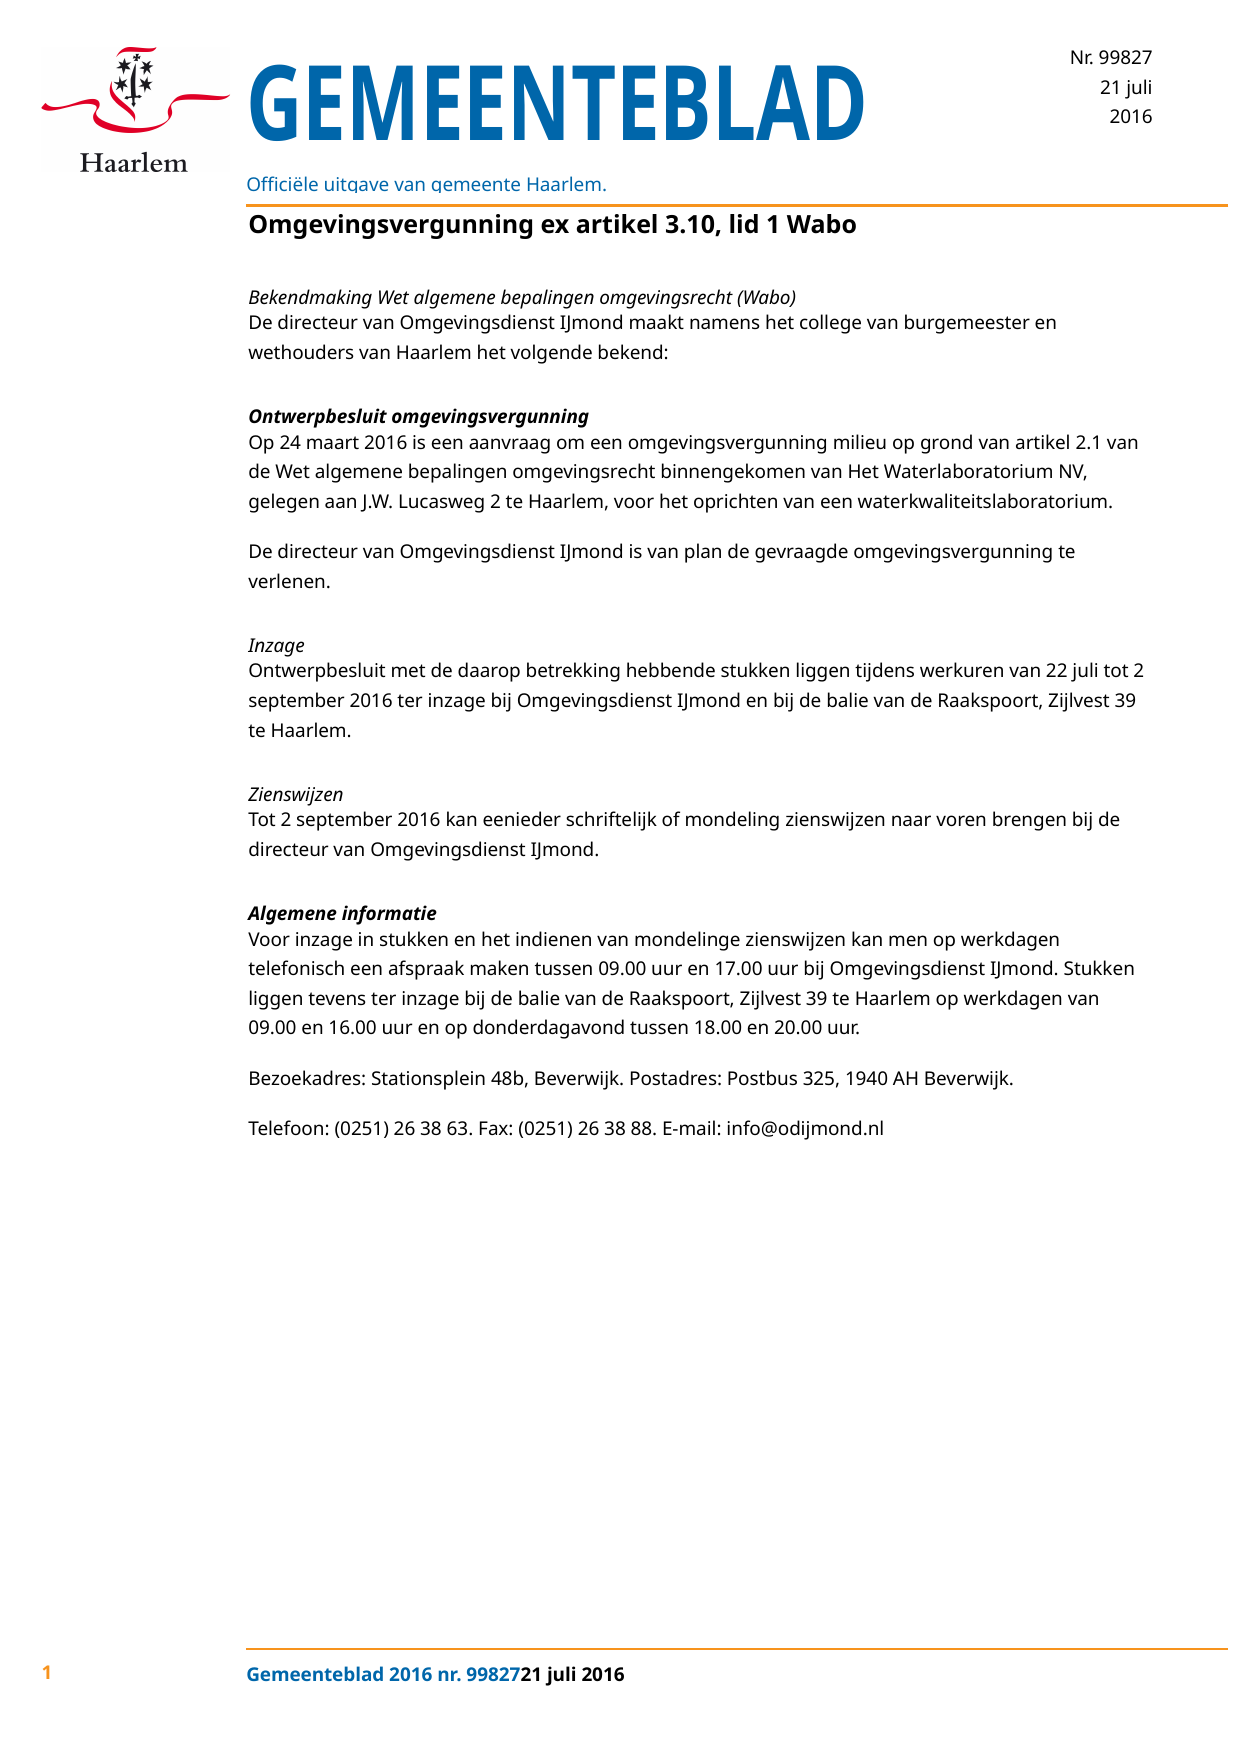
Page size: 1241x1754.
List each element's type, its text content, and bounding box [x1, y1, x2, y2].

text Bekendmaking Wet algemene bepalingen omgevingsrecht (Wabo) [248, 284, 1152, 309]
text Omgevingsvergunning ex artikel 3.10, lid 1 Wabo [248, 207, 1152, 241]
text Op 24 maart 2016 is een aanvraag om een omgevingsvergunning milieu op grond van artikel 2.1 van de Wet algemene bepalingen omgevingsrecht binnengekomen van Het Waterlaboratorium NV, gelegen aan J.W. Lucasweg 2 te Haarlem, voor het oprichten van een waterkwaliteitslaboratorium. [248, 429, 1152, 514]
picture [41, 47, 231, 172]
text Algemene informatie [248, 900, 1152, 926]
text Inzage [248, 632, 1152, 658]
text Voor inzage in stukken en het indienen van mondelinge zienswijzen kan men op werkdagen telefonisch een afspraak maken tussen 09.00 uur en 17.00 uur bij Omgevingsdienst IJmond. Stukken liggen tevens ter inzage bij de balie van de Raakspoort, Zijlvest 39 te Haarlem op werkdagen van 09.00 en 16.00 uur en op donderdagavond tussen 18.00 en 20.00 uur. [248, 926, 1152, 1040]
text Telefoon: (0251) 26 38 63. Fax: (0251) 26 38 88. E-mail: info@odijmond.nl [248, 1115, 1152, 1141]
text Ontwerpbesluit omgevingsvergunning [248, 403, 1152, 429]
text Ontwerpbesluit met de daarop betrekking hebbende stukken liggen tijdens werkuren van 22 juli tot 2 september 2016 ter inzage bij Omgevingsdienst IJmond en bij de balie van de Raakspoort, Zijlvest 39 te Haarlem. [248, 658, 1152, 743]
text Tot 2 september 2016 kan eenieder schriftelijk of mondeling zienswijzen naar voren brengen bij de directeur van Omgevingsdienst IJmond. [248, 807, 1152, 862]
text Bezoekadres: Stationsplein 48b, Beverwijk. Postadres: Postbus 325, 1940 AH Beverwijk. [248, 1065, 1152, 1091]
text De directeur van Omgevingsdienst IJmond maakt namens het college van burgemeester en wethouders van Haarlem het volgende bekend: [248, 309, 1152, 365]
text Zienswijzen [248, 781, 1152, 807]
text De directeur van Omgevingsdienst IJmond is van plan de gevraagde omgevingsvergunning te verlenen. [248, 538, 1152, 594]
